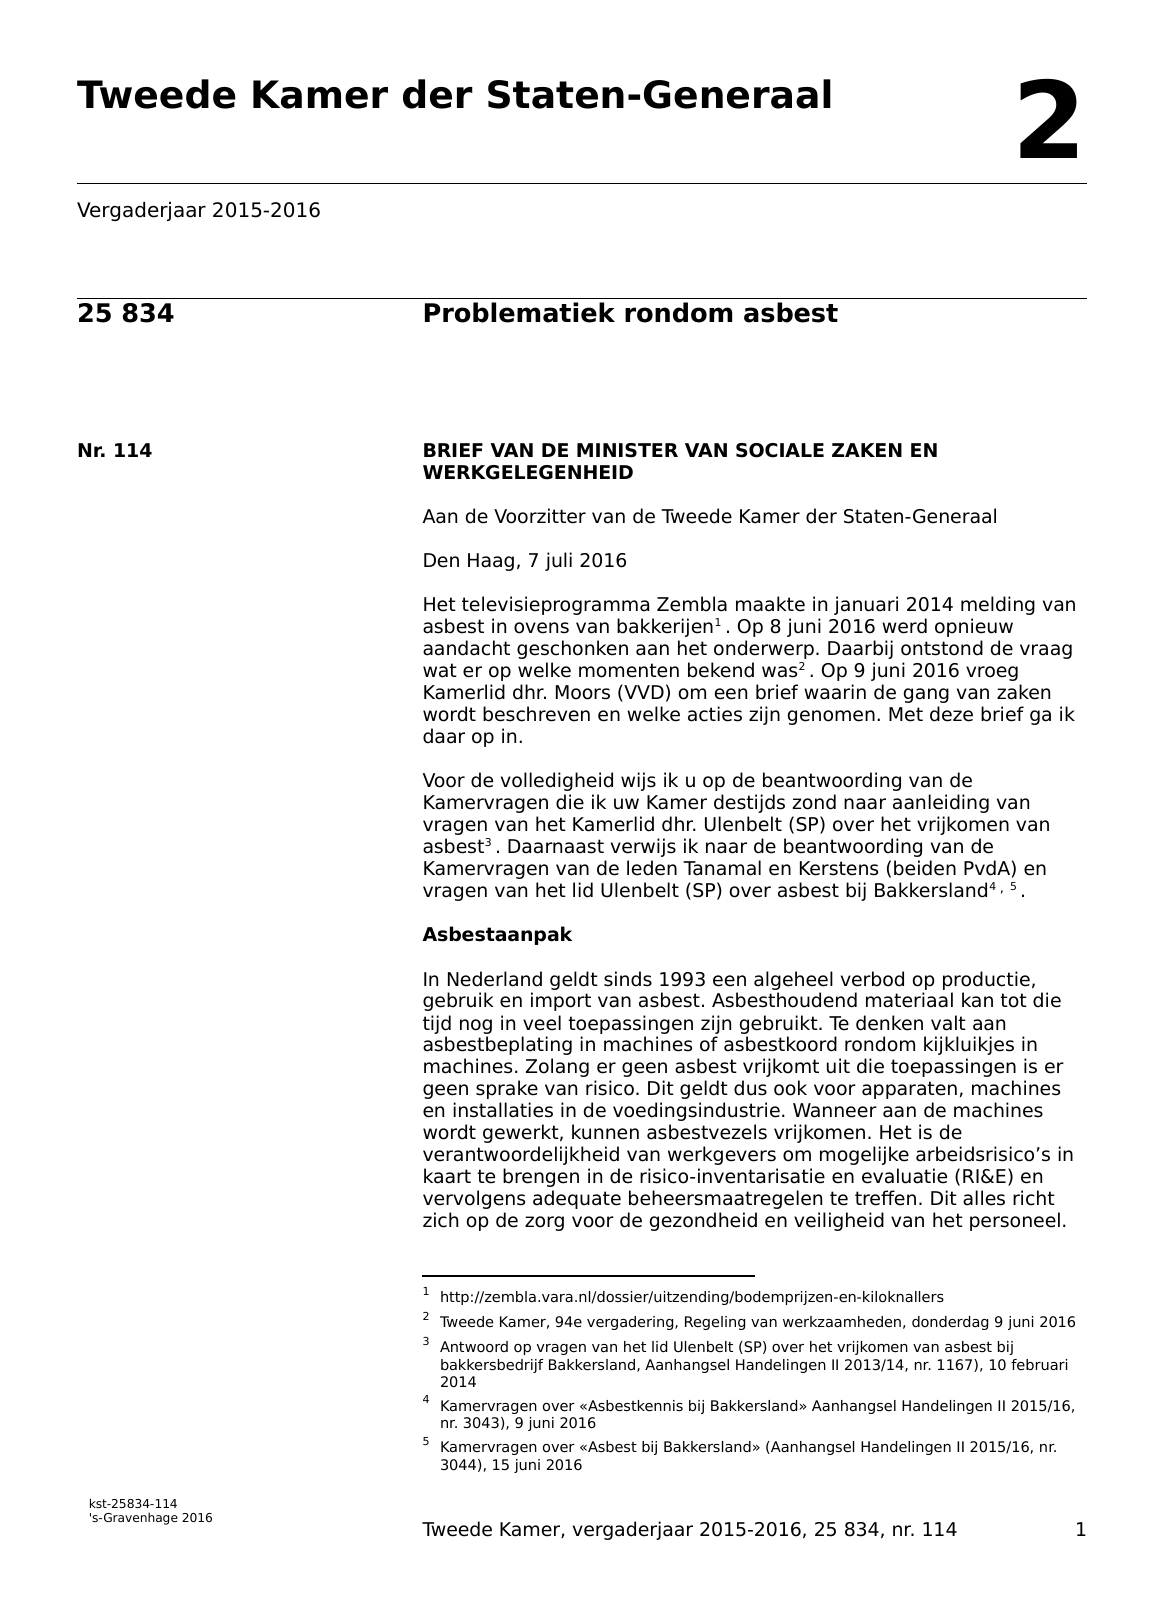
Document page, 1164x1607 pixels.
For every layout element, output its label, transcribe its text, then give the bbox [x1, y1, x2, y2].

text Kamervragen over «Asbest bij Bakkersland» (Aanhangsel Handelingen II 2015/16, nr. 3044), 15 juni 2016 [422, 1435, 1087, 1474]
subtitle 25 834 Problematiek rondom asbest [77, 299, 1087, 329]
text Den Haag, 7 juli 2016 [422, 550, 1087, 572]
text http://zembla.vara.nl/dossier/uitzending/bodemprijzen-en-kiloknallers [422, 1285, 1087, 1307]
text 's-Gravenhage 2016 [88, 1511, 323, 1525]
text Antwoord op vragen van het lid Ulenbelt (SP) over het vrijkomen van asbest bij bakkersbedrijf Bakkersland, Aanhangsel Handelingen II 2013/14, nr. 1167), 10 februari 2014 [422, 1335, 1087, 1391]
text Aan de Voorzitter van de Tweede Kamer der Staten-Generaal [422, 506, 1087, 528]
text In Nederland geldt sinds 1993 een algeheel verbod op productie, gebruik en import van asbest. Asbesthoudend materiaal kan tot die tijd nog in veel toepassingen zijn gebruikt. Te denken valt aan asbestbeplating in machines of asbestkoord rondom kijkluikjes in machines. Zolang er geen asbest vrijkomt uit die toepassingen is er geen sprake van risico. Dit geldt dus ook voor apparaten, machines en installaties in de voedingsindustrie. Wanneer aan de machines wordt gewerkt, kunnen asbestvezels vrijkomen. Het is de verantwoordelijkheid van werkgevers om mogelijke arbeidsrisico’s in kaart te brengen in de risico-inventarisatie en evaluatie (RI&E) en vervolgens adequate beheersmaatregelen te treffen. Dit alles richt zich op de zorg voor de gezondheid en veiligheid van het personeel. [422, 968, 1087, 1232]
table_cell Vergaderjaar 2015-2016 [77, 184, 1087, 298]
table_header 2 [886, 59, 1087, 183]
subtitle Nr. 114 BRIEF VAN DE MINISTER VAN SOCIALE ZAKEN EN WERKGELEGENHEID [77, 440, 1087, 484]
text kst-25834-114 [88, 1497, 323, 1511]
text Het televisieprogramma Zembla maakte in januari 2014 melding van asbest in ovens van bakkerijen. Op 8 juni 2016 werd opnieuw aandacht geschonken aan het onderwerp. Daarbij ontstond de vraag wat er op welke momenten bekend was. Op 9 juni 2016 vroeg Kamerlid dhr. Moors (VVD) om een brief waarin de gang van zaken wordt beschreven en welke acties zijn genomen. Met deze brief ga ik daar op in. [422, 594, 1087, 748]
text Voor de volledigheid wijs ik u op de beantwoording van de Kamervragen die ik uw Kamer destijds zond naar aanleiding van vragen van het Kamerlid dhr. Ulenbelt (SP) over het vrijkomen van asbest. Daarnaast verwijs ik naar de beantwoording van de Kamervragen van de leden Tanamal en Kerstens (beiden PvdA) en vragen van het lid Ulenbelt (SP) over asbest bij Bakkersland, . [422, 770, 1087, 902]
table_header Tweede Kamer der Staten-Generaal [77, 59, 886, 183]
subtitle Asbestaanpak [422, 924, 1087, 946]
text Kamervragen over «Asbestkennis bij Bakkersland» Aanhangsel Handelingen II 2015/16, nr. 3043), 9 juni 2016 [422, 1393, 1087, 1432]
text Tweede Kamer, 94e vergadering, Regeling van werkzaamheden, donderdag 9 juni 2016 [422, 1310, 1087, 1332]
